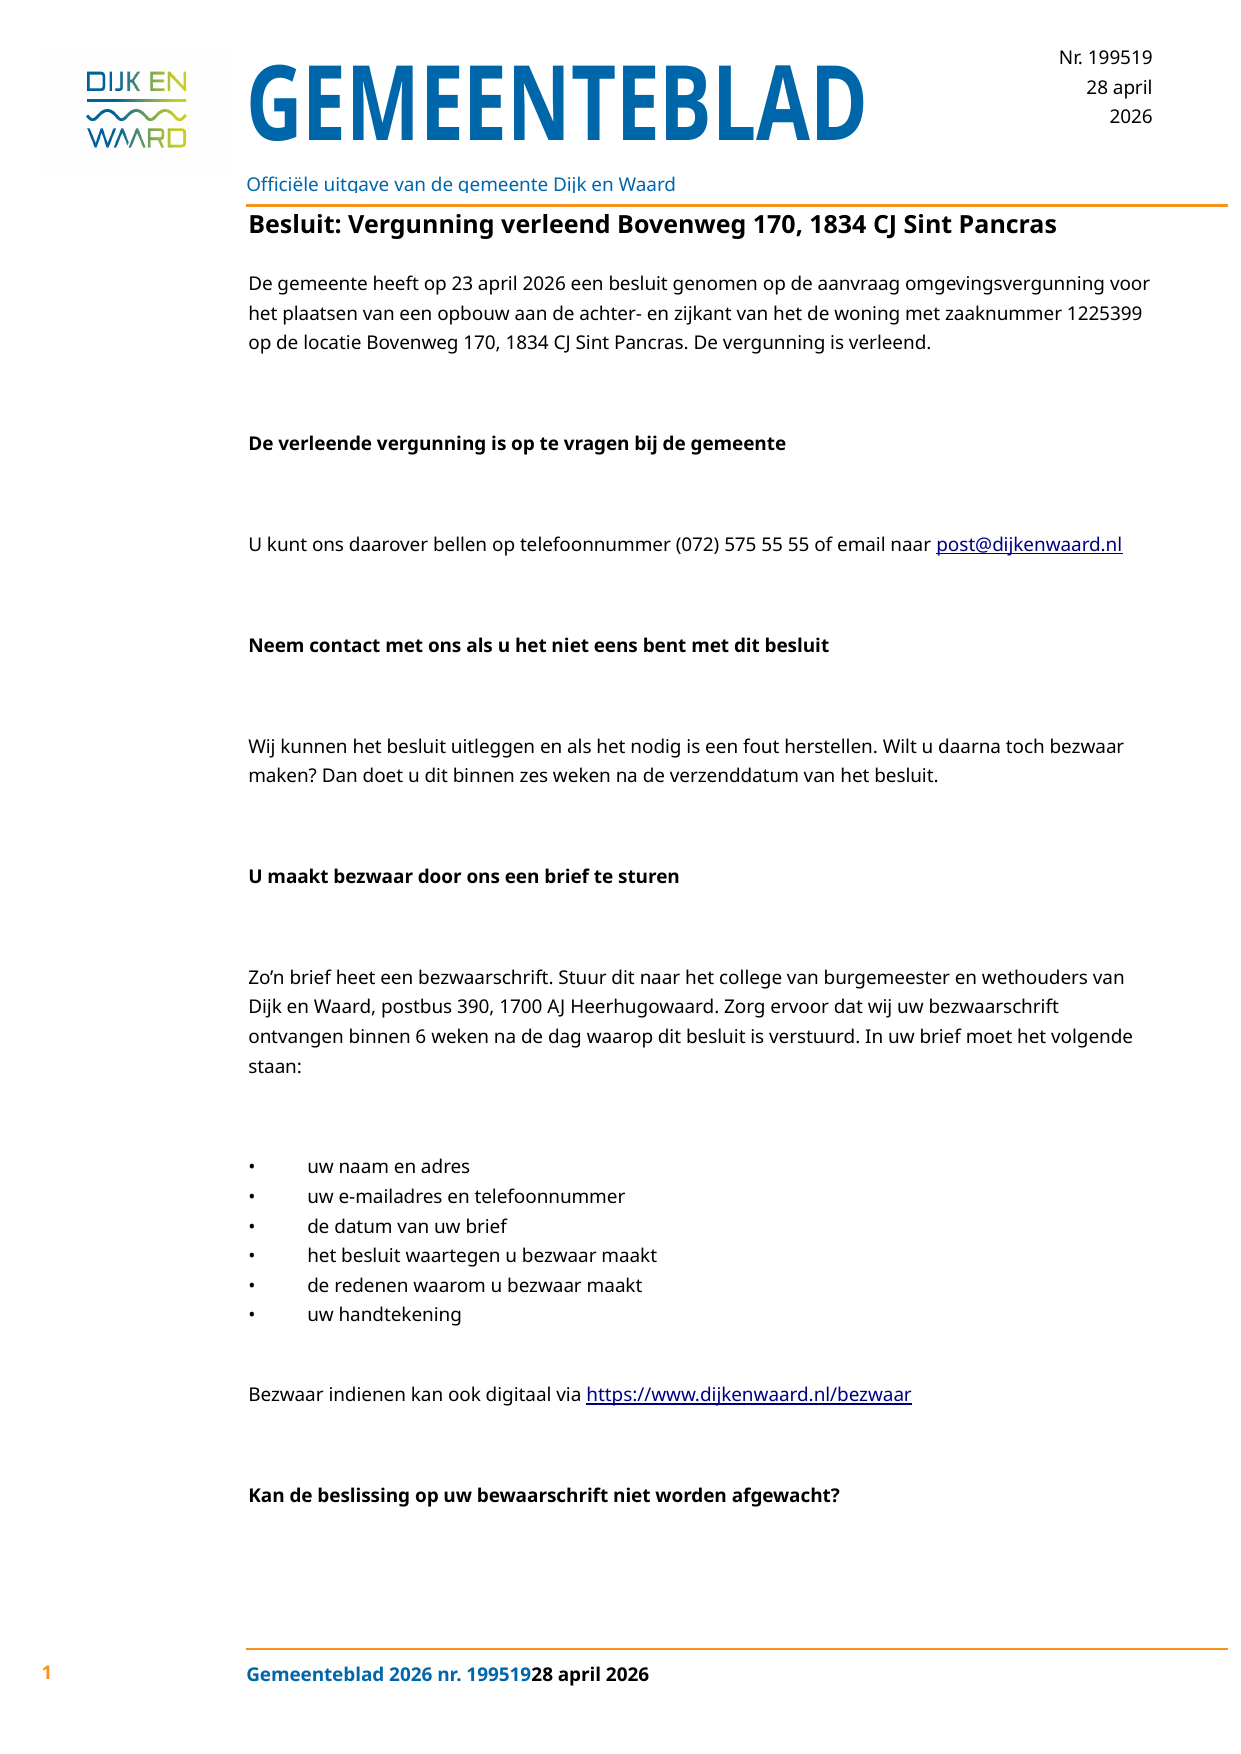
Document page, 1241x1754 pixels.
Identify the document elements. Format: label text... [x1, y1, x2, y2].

picture [41, 47, 231, 172]
text U kunt ons daarover bellen op telefoonnummer (072) 575 55 55 of email naar post@dijkenwaard.nl [248, 531, 1152, 557]
text De verleende vergunning is op te vragen bij de gemeente [248, 430, 1152, 456]
list uw naam en adres [248, 1154, 1152, 1179]
text Wij kunnen het besluit uitleggen en als het nodig is een fout herstellen. Wilt u daarna toch bezwaar maken? Dan doet u dit binnen zes weken na de verzenddatum van het besluit. [248, 733, 1152, 788]
list de redenen waarom u bezwaar maakt [248, 1272, 1152, 1298]
text Bezwaar indienen kan ook digitaal via https://www.dijkenwaard.nl/bezwaar [248, 1382, 1152, 1407]
list het besluit waartegen u bezwaar maakt [248, 1242, 1152, 1268]
text Zo’n brief heet een bezwaarschrift. Stuur dit naar het college van burgemeester en wethouders van Dijk en Waard, postbus 390, 1700 AJ Heerhugowaard. Zorg ervoor dat wij uw bezwaarschrift ontvangen binnen 6 weken na de dag waarop dit besluit is verstuurd. In uw brief moet het volgende staan: [248, 964, 1152, 1078]
text U maakt bezwaar door ons een brief te sturen [248, 863, 1152, 889]
text Besluit: Vergunning verleend Bovenweg 170, 1834 CJ Sint Pancras [248, 207, 1152, 241]
list uw handtekening [248, 1302, 1152, 1327]
text Neem contact met ons als u het niet eens bent met dit besluit [248, 632, 1152, 658]
list uw e-mailadres en telefoonnummer [248, 1183, 1152, 1209]
text Kan de beslissing op uw bewaarschrift niet worden afgewacht? [248, 1482, 1152, 1508]
list de datum van uw brief [248, 1213, 1152, 1238]
text De gemeente heeft op 23 april 2026 een besluit genomen op de aanvraag omgevingsvergunning voor het plaatsen van een opbouw aan de achter- en zijkant van het de woning met zaaknummer 1225399 op de locatie Bovenweg 170, 1834 CJ Sint Pancras. De vergunning is verleend. [248, 270, 1152, 355]
